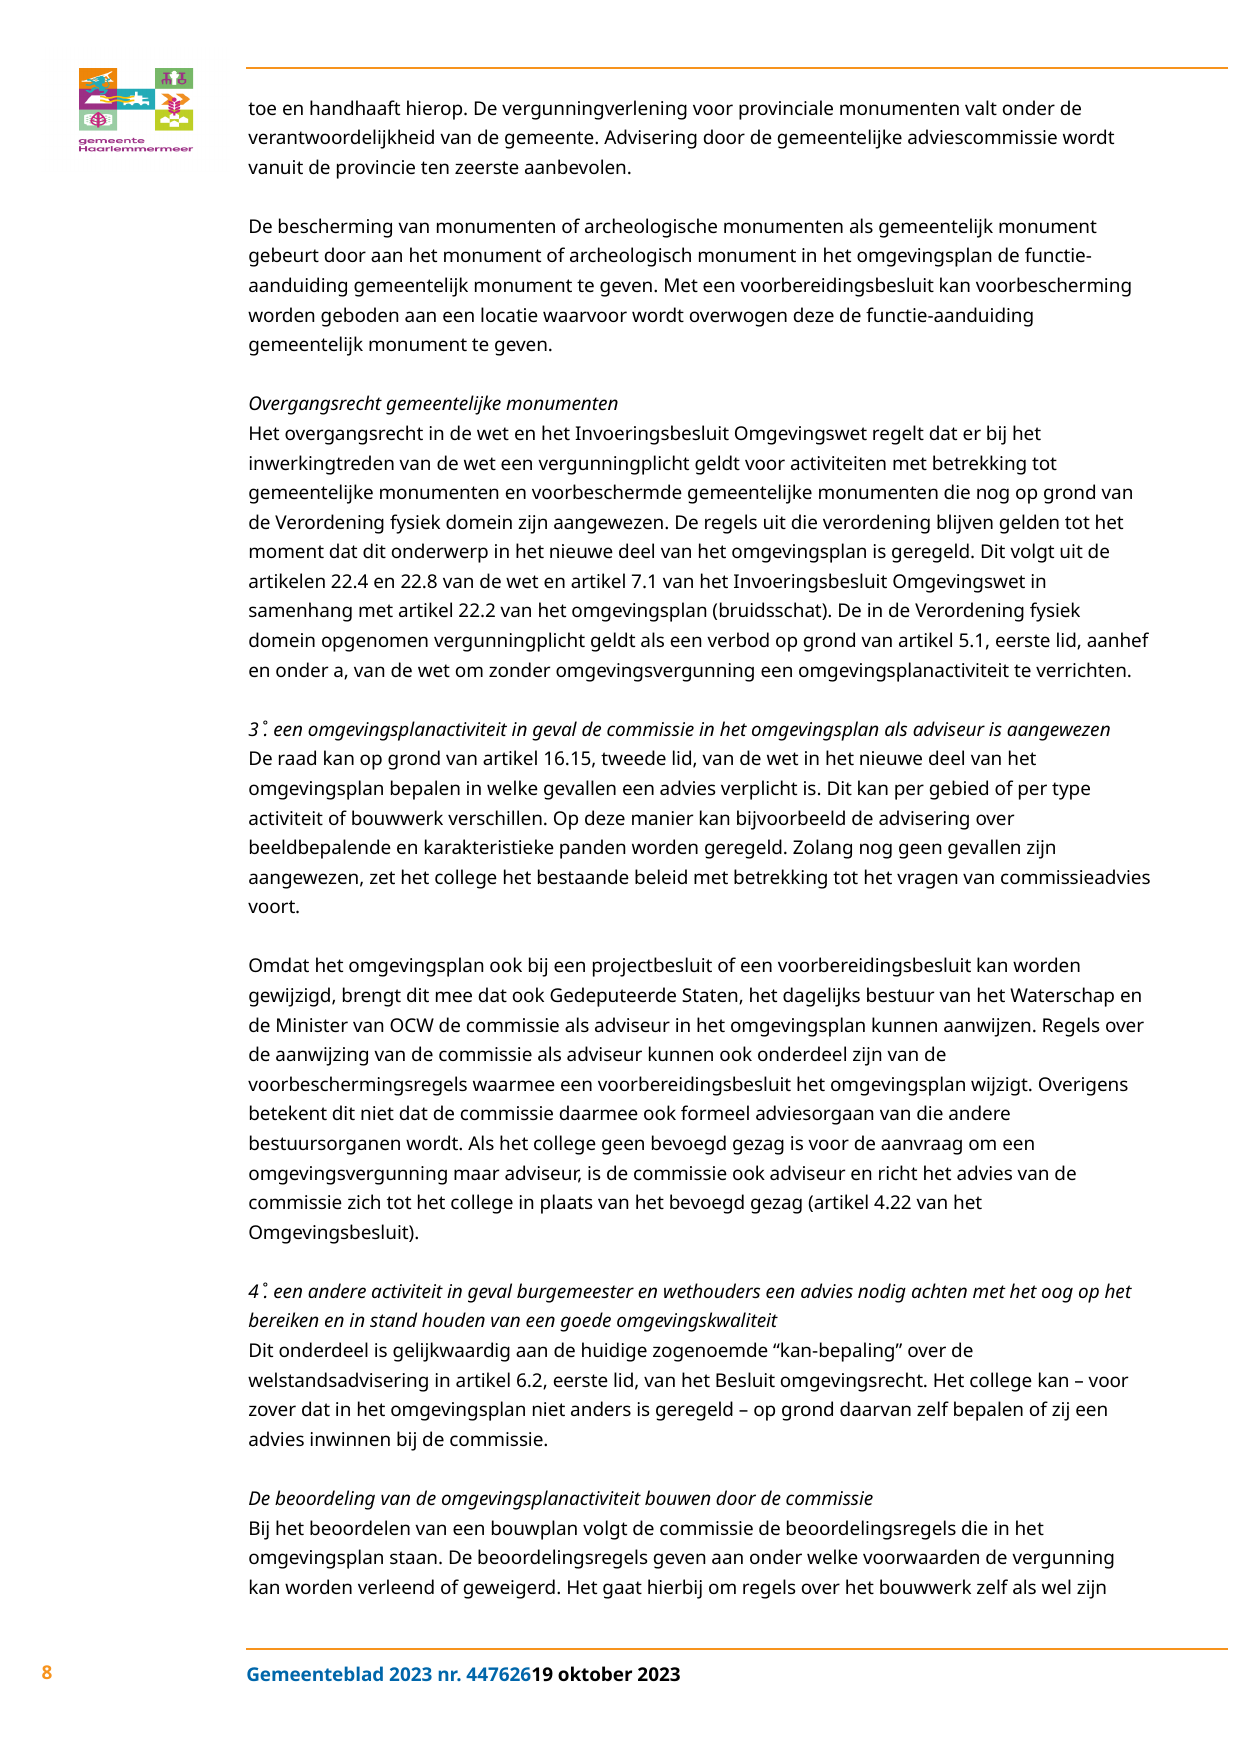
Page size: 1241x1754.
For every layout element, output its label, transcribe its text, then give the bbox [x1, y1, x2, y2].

text 4 ̊. een andere activiteit in geval burgemeester en wethouders een advies nodig achten met het oog op het bereiken en in stand houden van een goede omgevingskwaliteit [248, 1278, 1152, 1333]
picture [41, 47, 231, 172]
text Bij het beoordelen van een bouwplan volgt de commissie de beoordelingsregels die in het omgevingsplan staan. De beoordelingsregels geven aan onder welke voorwaarden de vergunning kan worden verleend of geweigerd. Het gaat hierbij om regels over het bouwwerk zelf als wel zijn [248, 1515, 1152, 1600]
text Dit onderdeel is gelijkwaardig aan de huidige zogenoemde “kan-bepaling” over de welstandsadvisering in artikel 6.2, eerste lid, van het Besluit omgevingsrecht. Het college kan – voor zover dat in het omgevingsplan niet anders is geregeld – op grond daarvan zelf bepalen of zij een advies inwinnen bij de commissie. [248, 1337, 1152, 1452]
text De bescherming van monumenten of archeologische monumenten als gemeentelijk monument gebeurt door aan het monument of archeologisch monument in het omgevingsplan de functie-aanduiding gemeentelijk monument te geven. Met een voorbereidingsbesluit kan voorbescherming worden geboden aan een locatie waarvoor wordt overwogen deze de functie-aanduiding gemeentelijk monument te geven. [248, 213, 1152, 357]
text Omdat het omgevingsplan ook bij een projectbesluit of een voorbereidingsbesluit kan worden gewijzigd, brengt dit mee dat ook Gedeputeerde Staten, het dagelijks bestuur van het Waterschap en de Minister van OCW de commissie als adviseur in het omgevingsplan kunnen aanwijzen. Regels over de aanwijzing van de commissie als adviseur kunnen ook onderdeel zijn van de voorbeschermingsregels waarmee een voorbereidingsbesluit het omgevingsplan wijzigt. Overigens betekent dit niet dat de commissie daarmee ook formeel adviesorgaan van die andere bestuursorganen wordt. Als het college geen bevoegd gezag is voor de aanvraag om een omgevingsvergunning maar adviseur, is de commissie ook adviseur en richt het advies van de commissie zich tot het college in plaats van het bevoegd gezag (artikel 4.22 van het Omgevingsbesluit). [248, 953, 1152, 1245]
text De raad kan op grond van artikel 16.15, tweede lid, van de wet in het nieuwe deel van het omgevingsplan bepalen in welke gevallen een advies verplicht is. Dit kan per gebied of per type activiteit of bouwwerk verschillen. Op deze manier kan bijvoorbeeld de advisering over beeldbepalende en karakteristieke panden worden geregeld. Zolang nog geen gevallen zijn aangewezen, zet het college het bestaande beleid met betrekking tot het vragen van commissieadvies voort. [248, 746, 1152, 919]
text 3 ̊. een omgevingsplanactiviteit in geval de commissie in het omgevingsplan als adviseur is aangewezen [248, 716, 1152, 742]
text toe en handhaaft hierop. De vergunningverlening voor provinciale monumenten valt onder de verantwoordelijkheid van de gemeente. Advisering door de gemeentelijke adviescommissie wordt vanuit de provincie ten zeerste aanbevolen. [248, 95, 1152, 180]
text Overgangsrecht gemeentelijke monumenten [248, 391, 1152, 416]
text Het overgangsrecht in de wet en het Invoeringsbesluit Omgevingswet regelt dat er bij het inwerkingtreden van de wet een vergunningplicht geldt voor activiteiten met betrekking tot gemeentelijke monumenten en voorbeschermde gemeentelijke monumenten die nog op grond van de Verordening fysiek domein zijn aangewezen. De regels uit die verordening blijven gelden tot het moment dat dit onderwerp in het nieuwe deel van het omgevingsplan is geregeld. Dit volgt uit de artikelen 22.4 en 22.8 van de wet en artikel 7.1 van het Invoeringsbesluit Omgevingswet in samenhang met artikel 22.2 van het omgevingsplan (bruidsschat). De in de Verordening fysiek domein opgenomen vergunningplicht geldt als een verbod op grond van artikel 5.1, eerste lid, aanhef en onder a, van de wet om zonder omgevingsvergunning een omgevingsplanactiviteit te verrichten. [248, 420, 1152, 683]
text De beoordeling van de omgevingsplanactiviteit bouwen door de commissie [248, 1485, 1152, 1511]
